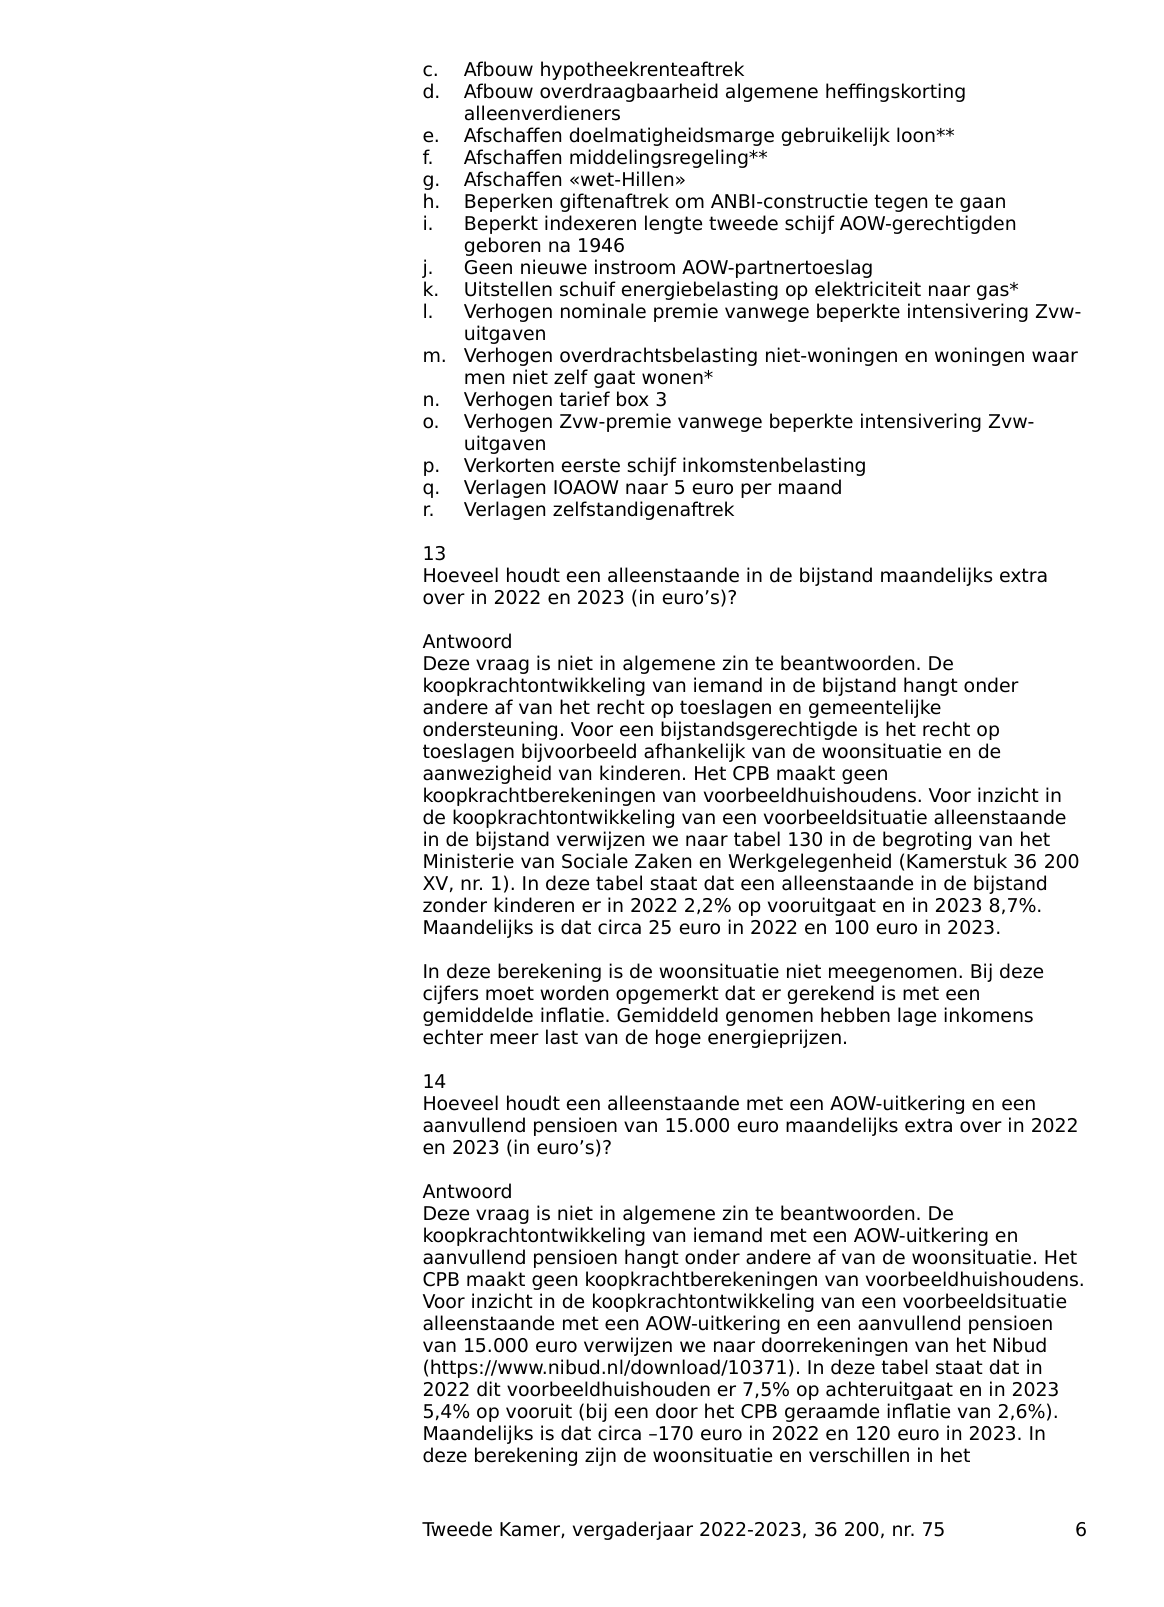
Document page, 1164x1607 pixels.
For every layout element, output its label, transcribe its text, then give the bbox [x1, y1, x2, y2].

text 13 [422, 543, 1087, 565]
text l. Verhogen nominale premie vanwege beperkte intensivering Zvw-uitgaven [422, 301, 1087, 345]
text g. Afschaffen «wet-Hillen» [422, 169, 1087, 191]
text i. Beperkt indexeren lengte tweede schijf AOW-gerechtigden geboren na 1946 [422, 213, 1087, 257]
text j. Geen nieuwe instroom AOW-partnertoeslag [422, 257, 1087, 279]
text Antwoord [422, 631, 1087, 653]
text c. Afbouw hypotheekrenteaftrek [422, 59, 1087, 81]
text f. Afschaffen middelingsregeling** [422, 147, 1087, 169]
text n. Verhogen tarief box 3 [422, 389, 1087, 411]
text Deze vraag is niet in algemene zin te beantwoorden. De koopkrachtontwikkeling van iemand met een AOW-uitkering en aanvullend pensioen hangt onder andere af van de woonsituatie. Het CPB maakt geen koopkrachtberekeningen van voorbeeldhuishoudens. Voor inzicht in de koopkrachtontwikkeling van een voorbeeldsituatie alleenstaande met een AOW-uitkering en een aanvullend pensioen van 15.000 euro verwijzen we naar doorrekeningen van het Nibud (https://www.nibud.nl/download/10371). In deze tabel staat dat in 2022 dit voorbeeldhuishouden er 7,5% op achteruitgaat en in 2023 5,4% op vooruit (bij een door het CPB geraamde inflatie van 2,6%). Maandelijks is dat circa –170 euro in 2022 en 120 euro in 2023. In deze berekening zijn de woonsituatie en verschillen in het [422, 1203, 1087, 1467]
text Deze vraag is niet in algemene zin te beantwoorden. De koopkrachtontwikkeling van iemand in de bijstand hangt onder andere af van het recht op toeslagen en gemeentelijke ondersteuning. Voor een bijstandsgerechtigde is het recht op toeslagen bijvoorbeeld afhankelijk van de woonsituatie en de aanwezigheid van kinderen. Het CPB maakt geen koopkrachtberekeningen van voorbeeldhuishoudens. Voor inzicht in de koopkrachtontwikkeling van een voorbeeldsituatie alleenstaande in de bijstand verwijzen we naar tabel 130 in de begroting van het Ministerie van Sociale Zaken en Werkgelegenheid (Kamerstuk 36 200 XV, nr. 1). In deze tabel staat dat een alleenstaande in de bijstand zonder kinderen er in 2022 2,2% op vooruitgaat en in 2023 8,7%. Maandelijks is dat circa 25 euro in 2022 en 100 euro in 2023. [422, 653, 1087, 939]
text q. Verlagen IOAOW naar 5 euro per maand [422, 477, 1087, 499]
text m. Verhogen overdrachtsbelasting niet-woningen en woningen waar men niet zelf gaat wonen* [422, 345, 1087, 389]
text k. Uitstellen schuif energiebelasting op elektriciteit naar gas* [422, 279, 1087, 301]
text In deze berekening is de woonsituatie niet meegenomen. Bij deze cijfers moet worden opgemerkt dat er gerekend is met een gemiddelde inflatie. Gemiddeld genomen hebben lage inkomens echter meer last van de hoge energieprijzen. [422, 961, 1087, 1049]
text Antwoord [422, 1181, 1087, 1203]
text p. Verkorten eerste schijf inkomstenbelasting [422, 455, 1087, 477]
text h. Beperken giftenaftrek om ANBI-constructie tegen te gaan [422, 191, 1087, 213]
text Hoeveel houdt een alleenstaande in de bijstand maandelijks extra over in 2022 en 2023 (in euro’s)? [422, 565, 1087, 609]
text r. Verlagen zelfstandigenaftrek [422, 499, 1087, 521]
text o. Verhogen Zvw-premie vanwege beperkte intensivering Zvw-uitgaven [422, 411, 1087, 455]
text 14 [422, 1071, 1087, 1093]
text d. Afbouw overdraagbaarheid algemene heffingskorting alleenverdieners [422, 81, 1087, 125]
text Hoeveel houdt een alleenstaande met een AOW-uitkering en een aanvullend pensioen van 15.000 euro maandelijks extra over in 2022 en 2023 (in euro’s)? [422, 1093, 1087, 1159]
text e. Afschaffen doelmatigheidsmarge gebruikelijk loon** [422, 125, 1087, 147]
